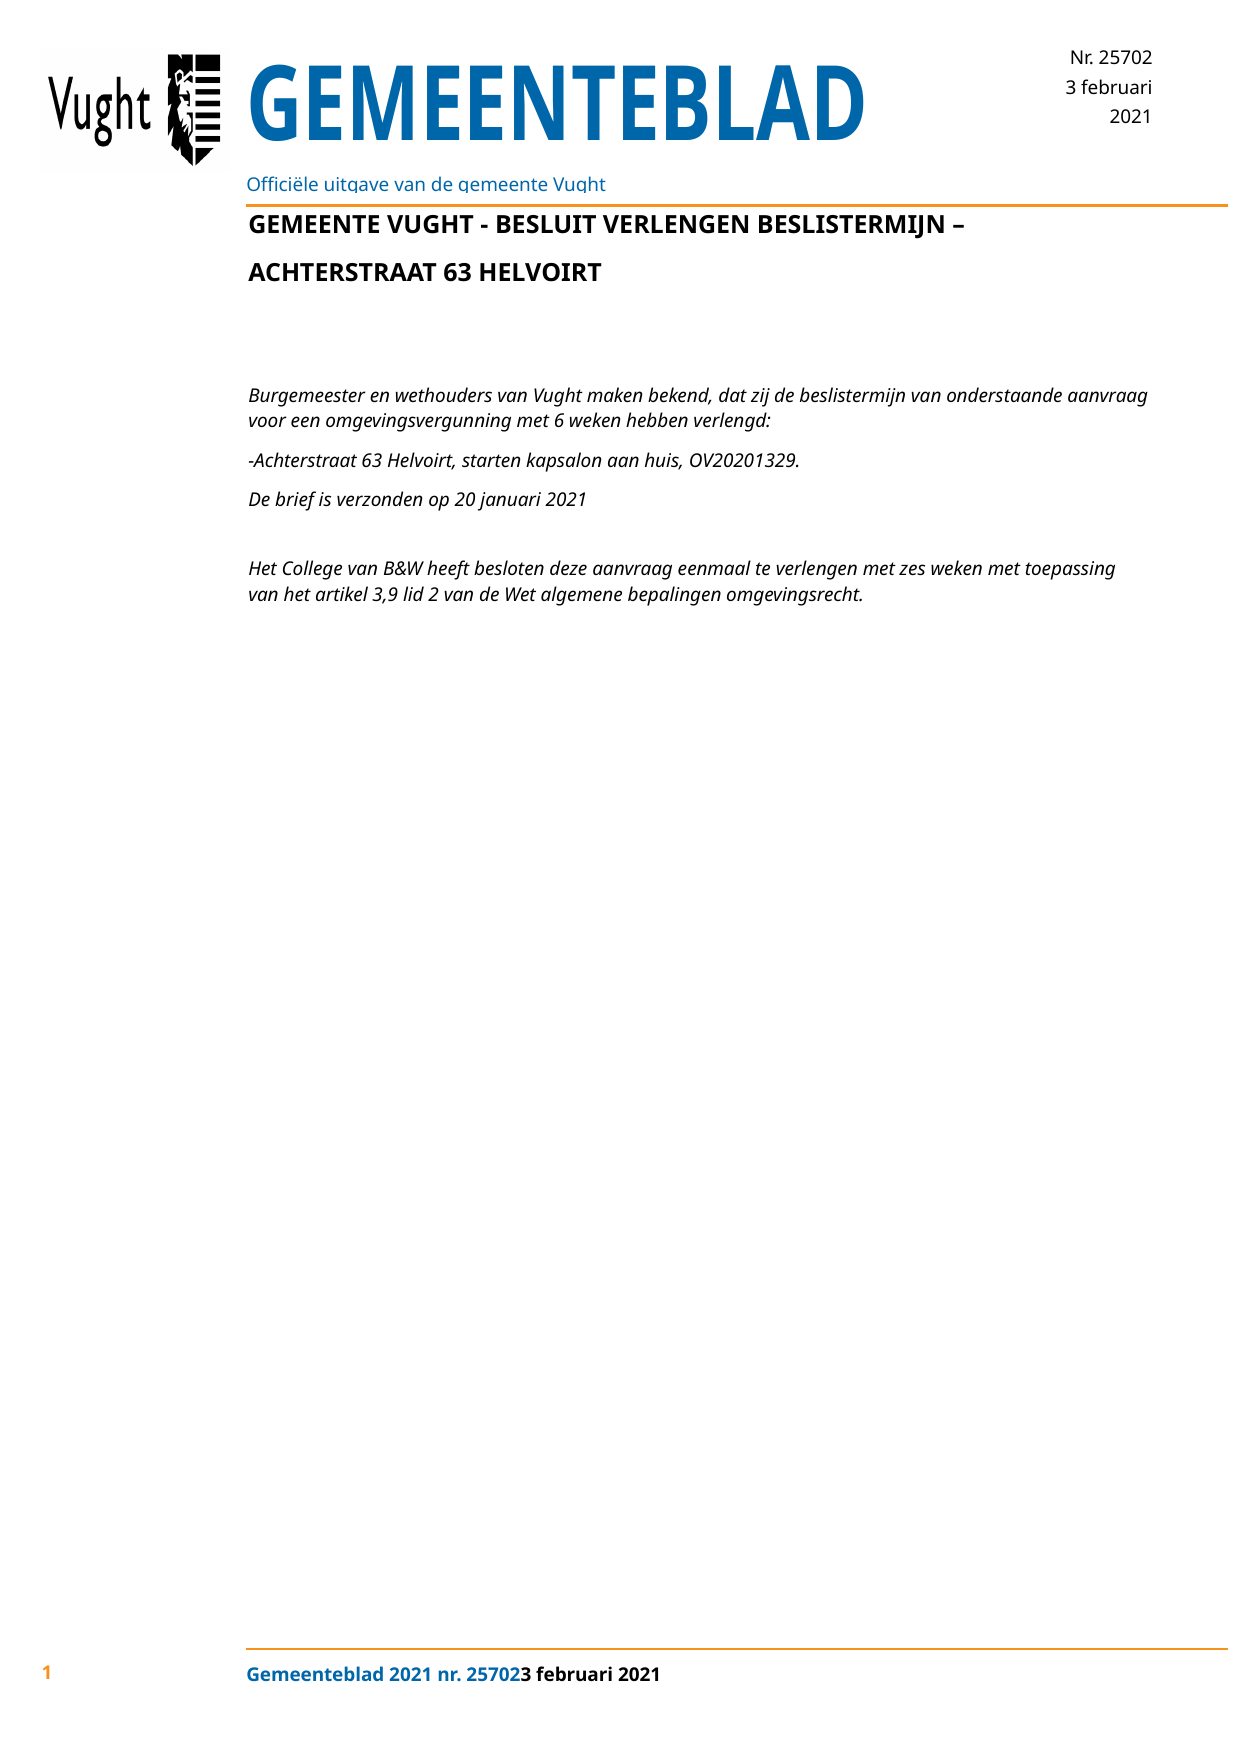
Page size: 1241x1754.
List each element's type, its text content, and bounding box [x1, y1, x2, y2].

text GEMEENTE VUGHT - BESLUIT VERLENGEN BESLISTERMIJN – ACHTERSTRAAT 63 HELVOIRT [248, 207, 1152, 288]
picture [41, 47, 231, 172]
text De brief is verzonden op 20 januari 2021 [248, 486, 1152, 512]
text -Achterstraat 63 Helvoirt, starten kapsalon aan huis, OV20201329. [248, 447, 1152, 473]
text Burgemeester en wethouders van Vught maken bekend, dat zij de beslistermijn van onderstaande aanvraag voor een omgevingsvergunning met 6 weken hebben verlengd: [248, 382, 1152, 433]
text Het College van B&W heeft besloten deze aanvraag eenmaal te verlengen met zes weken met toepassing van het artikel 3,9 lid 2 van de Wet algemene bepalingen omgevingsrecht. [248, 555, 1152, 606]
